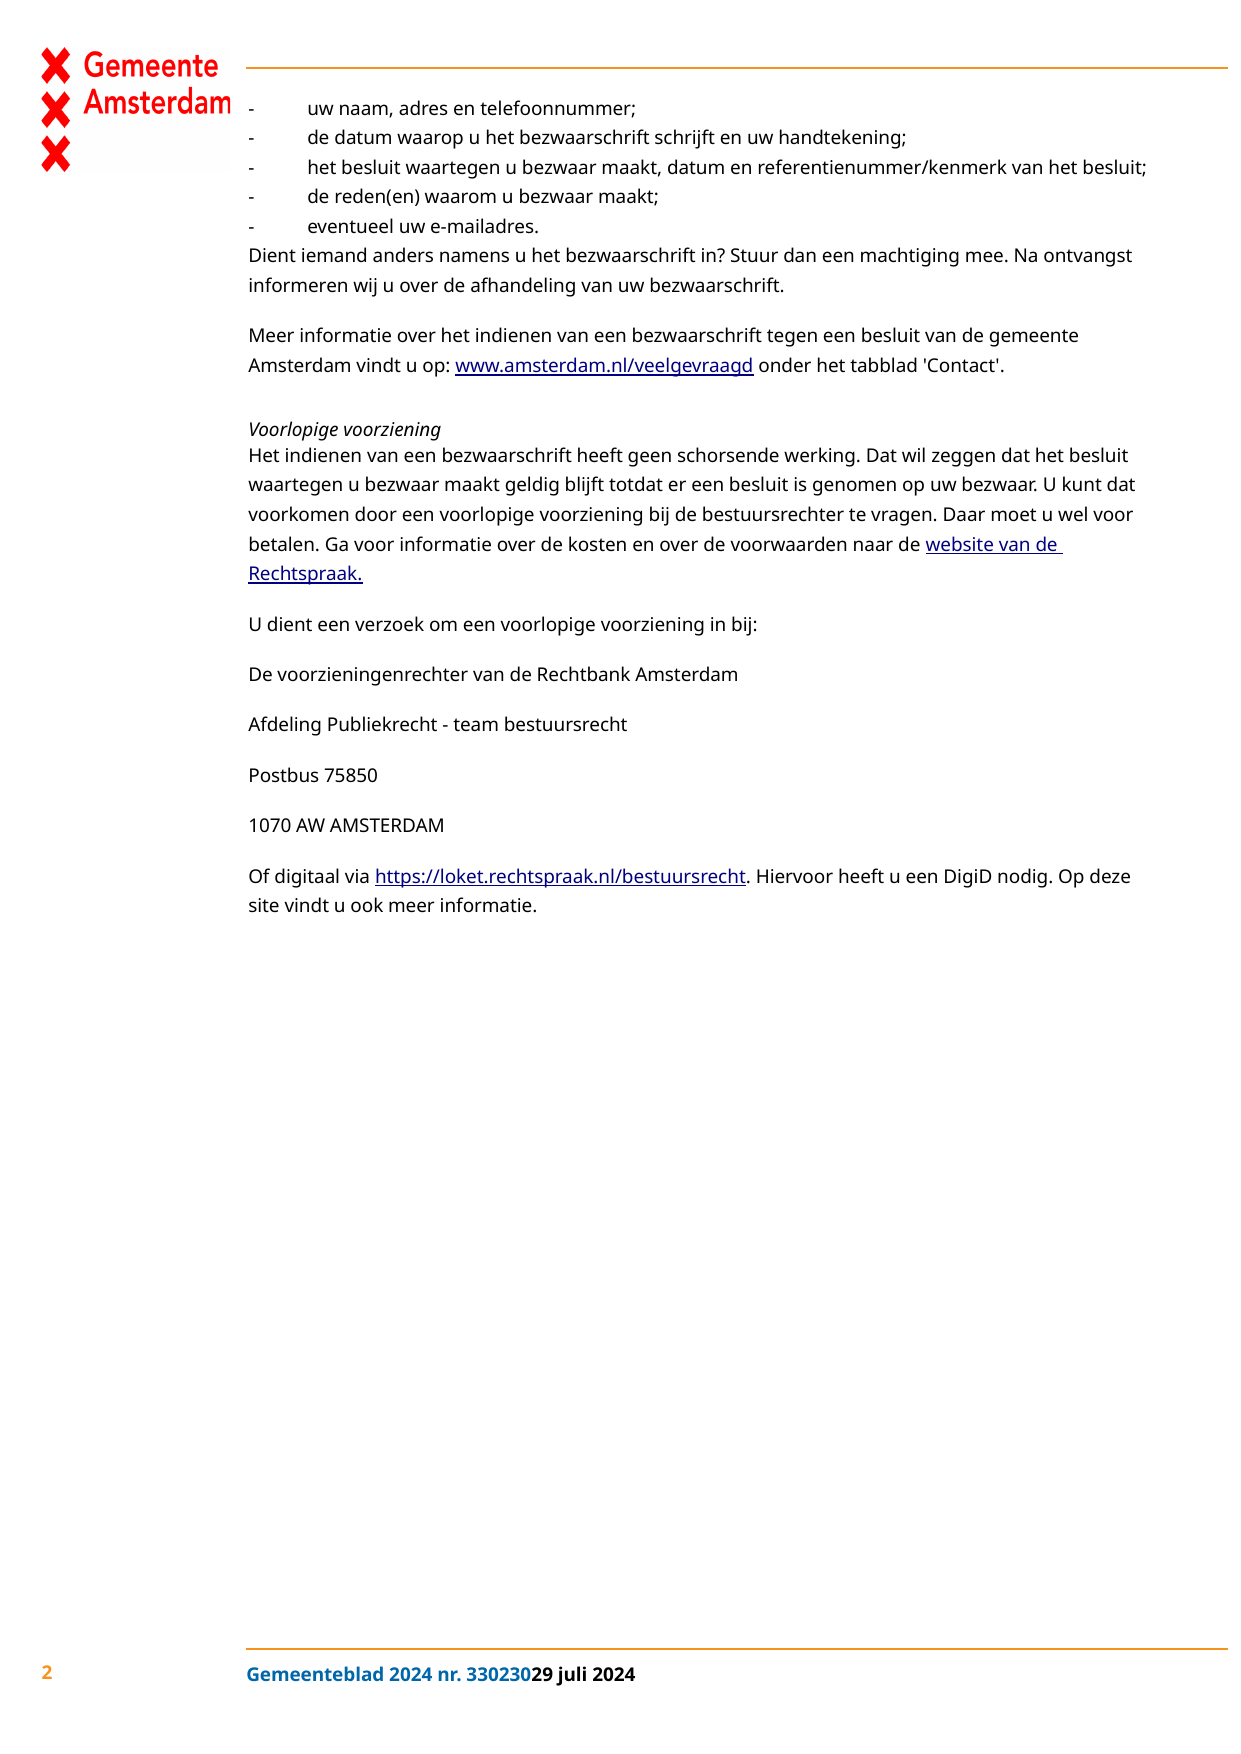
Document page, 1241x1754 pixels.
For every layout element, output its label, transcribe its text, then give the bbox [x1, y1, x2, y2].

text Meer informatie over het indienen van een bezwaarschrift tegen een besluit van de gemeente Amsterdam vindt u op: www.amsterdam.nl/veelgevraagd onder het tabblad 'Contact'. [248, 323, 1152, 378]
text Voorlopige voorziening [248, 416, 1152, 442]
text Afdeling Publiekrecht - team bestuursrecht [248, 712, 1152, 737]
text Dient iemand anders namens u het bezwaarschrift in? Stuur dan een machtiging mee. Na ontvangst informeren wij u over de afhandeling van uw bezwaarschrift. [248, 243, 1152, 298]
list het besluit waartegen u bezwaar maakt, datum en referentienummer/kenmerk van het besluit; [248, 154, 1152, 180]
text Postbus 75850 [248, 762, 1152, 788]
text U dient een verzoek om een voorlopige voorziening in bij: [248, 611, 1152, 636]
picture [41, 47, 231, 172]
text Het indienen van een bezwaarschrift heeft geen schorsende werking. Dat wil zeggen dat het besluit waartegen u bezwaar maakt geldig blijft totdat er een besluit is genomen op uw bezwaar. U kunt dat voorkomen door een voorlopige voorziening bij de bestuursrechter te vragen. Daar moet u wel voor betalen. Ga voor informatie over de kosten en over de voorwaarden naar de website van de Rechtspraak. [248, 442, 1152, 586]
list uw naam, adres en telefoonnummer; [248, 95, 1152, 121]
list de reden(en) waarom u bezwaar maakt; [248, 183, 1152, 209]
text Of digitaal via https://loket.rechtspraak.nl/bestuursrecht. Hiervoor heeft u een DigiD nodig. Op deze site vindt u ook meer informatie. [248, 863, 1152, 918]
text 1070 AW AMSTERDAM [248, 812, 1152, 838]
text De voorzieningenrechter van de Rechtbank Amsterdam [248, 661, 1152, 687]
list de datum waarop u het bezwaarschrift schrijft en uw handtekening; [248, 124, 1152, 150]
list eventueel uw e-mailadres. [248, 213, 1152, 239]
